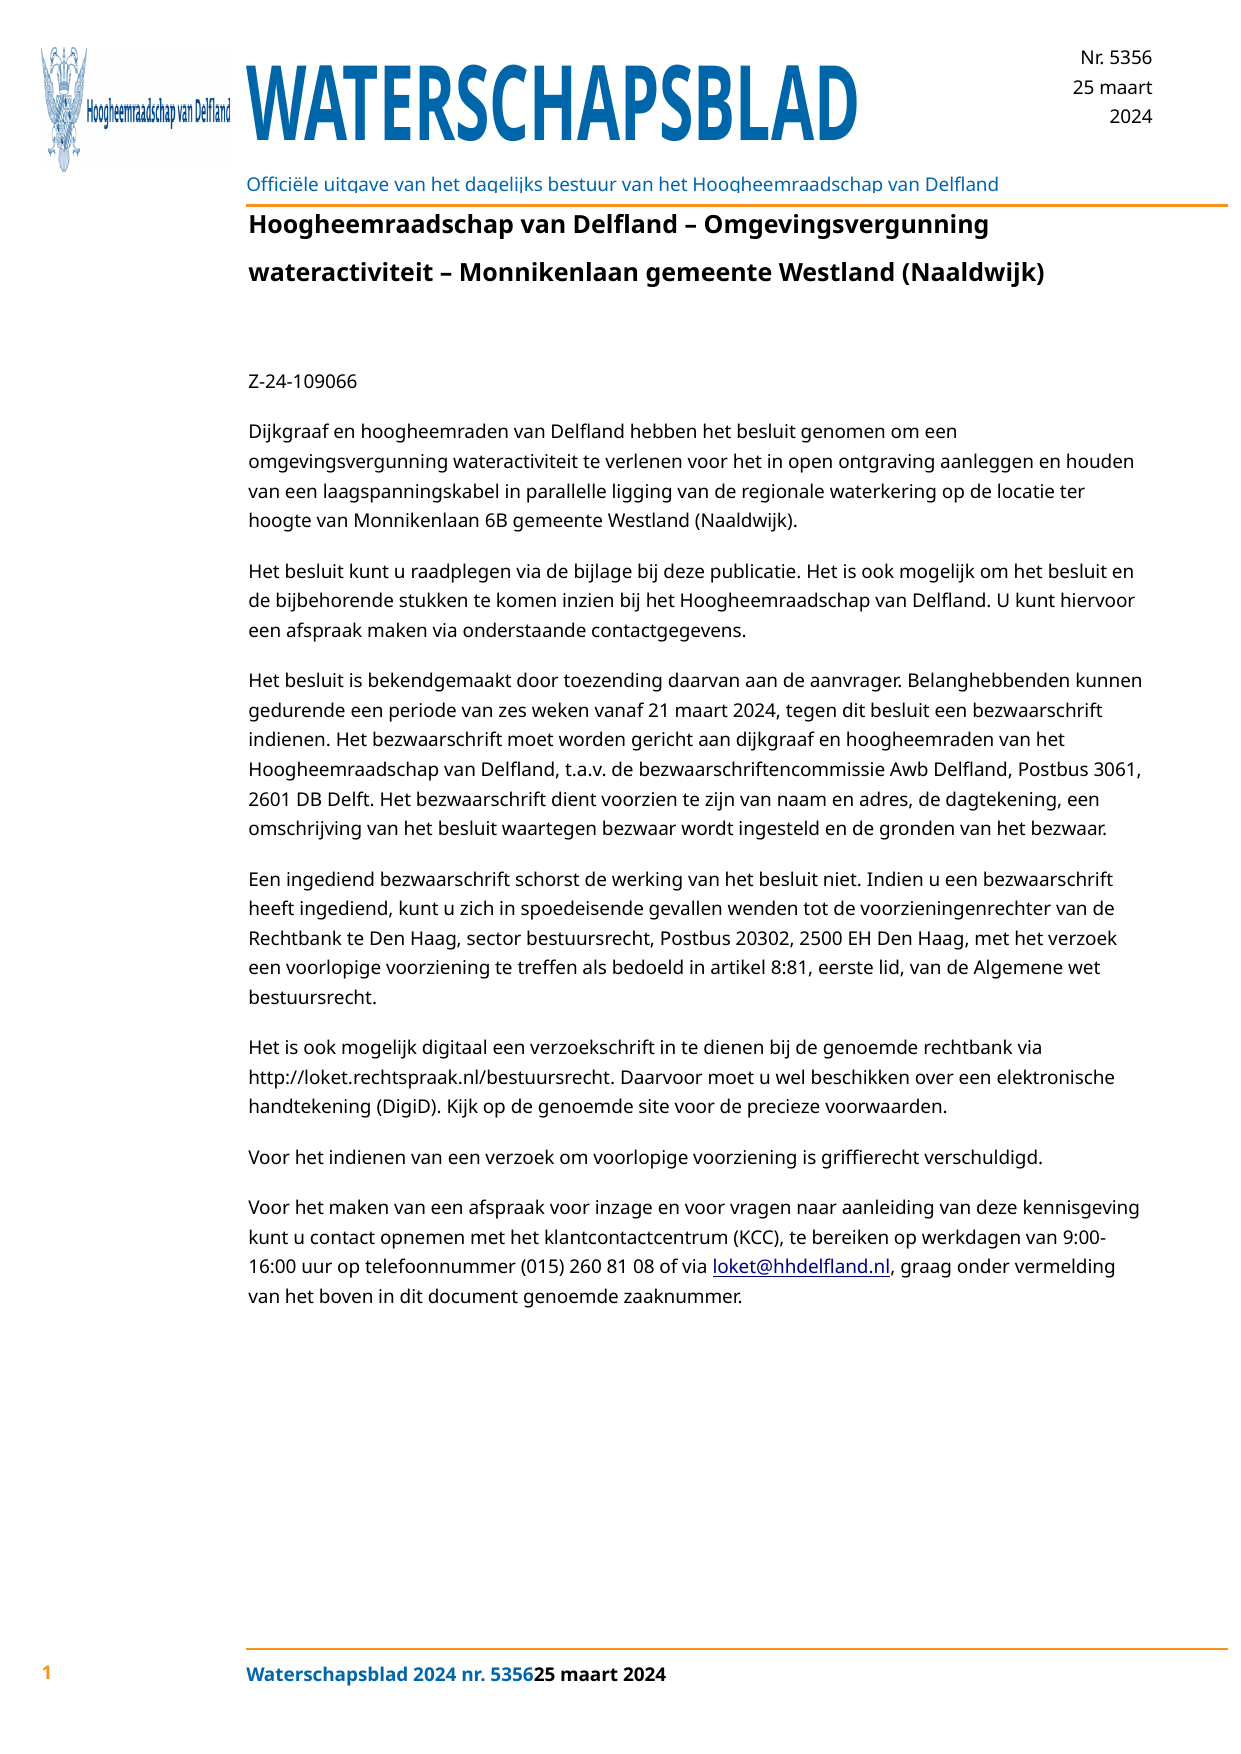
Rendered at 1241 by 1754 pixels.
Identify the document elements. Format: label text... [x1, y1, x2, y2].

text Een ingediend bezwaarschrift schorst de werking van het besluit niet. Indien u een bezwaarschrift heeft ingediend, kunt u zich in spoedeisende gevallen wenden tot de voorzieningenrechter van de Rechtbank te Den Haag, sector bestuursrecht, Postbus 20302, 2500 EH Den Haag, met het verzoek een voorlopige voorziening te treffen als bedoeld in artikel 8:81, eerste lid, van de Algemene wet bestuursrecht. [248, 866, 1152, 1010]
text Voor het maken van een afspraak voor inzage en voor vragen naar aanleiding van deze kennisgeving kunt u contact opnemen met het klantcontactcentrum (KCC), te bereiken op werkdagen van 9:00-16:00 uur op telefoonnummer (015) 260 81 08 of via loket@hhdelfland.nl, graag onder vermelding van het boven in dit document genoemde zaaknummer. [248, 1194, 1152, 1309]
text Dijkgraaf en hoogheemraden van Delfland hebben het besluit genomen om een omgevingsvergunning wateractiviteit te verlenen voor het in open ontgraving aanleggen en houden van een laagspanningskabel in parallelle ligging van de regionale waterkering op de locatie ter hoogte van Monnikenlaan 6B gemeente Westland (Naaldwijk). [248, 419, 1152, 533]
text Het is ook mogelijk digitaal een verzoekschrift in te dienen bij de genoemde rechtbank via http://loket.rechtspraak.nl/bestuursrecht. Daarvoor moet u wel beschikken over een elektronische handtekening (DigiD). Kijk op de genoemde site voor de precieze voorwaarden. [248, 1034, 1152, 1119]
text Hoogheemraadschap van Delfland – Omgevingsvergunning wateractiviteit – Monnikenlaan gemeente Westland (Naaldwijk) [248, 207, 1152, 288]
text Het besluit kunt u raadplegen via de bijlage bij deze publicatie. Het is ook mogelijk om het besluit en de bijbehorende stukken te komen inzien bij het Hoogheemraadschap van Delfland. U kunt hiervoor een afspraak maken via onderstaande contactgegevens. [248, 558, 1152, 643]
picture [41, 47, 231, 172]
text Voor het indienen van een verzoek om voorlopige voorziening is griffierecht verschuldigd. [248, 1144, 1152, 1170]
text Het besluit is bekendgemaakt door toezending daarvan aan de aanvrager. Belanghebbenden kunnen gedurende een periode van zes weken vanaf 21 maart 2024, tegen dit besluit een bezwaarschrift indienen. Het bezwaarschrift moet worden gericht aan dijkgraaf en hoogheemraden van het Hoogheemraadschap van Delfland, t.a.v. de bezwaarschriftencommissie Awb Delfland, Postbus 3061, 2601 DB Delft. Het bezwaarschrift dient voorzien te zijn van naam en adres, de dagtekening, een omschrijving van het besluit waartegen bezwaar wordt ingesteld en de gronden van het bezwaar. [248, 667, 1152, 841]
text Z-24-109066 [248, 368, 1152, 394]
